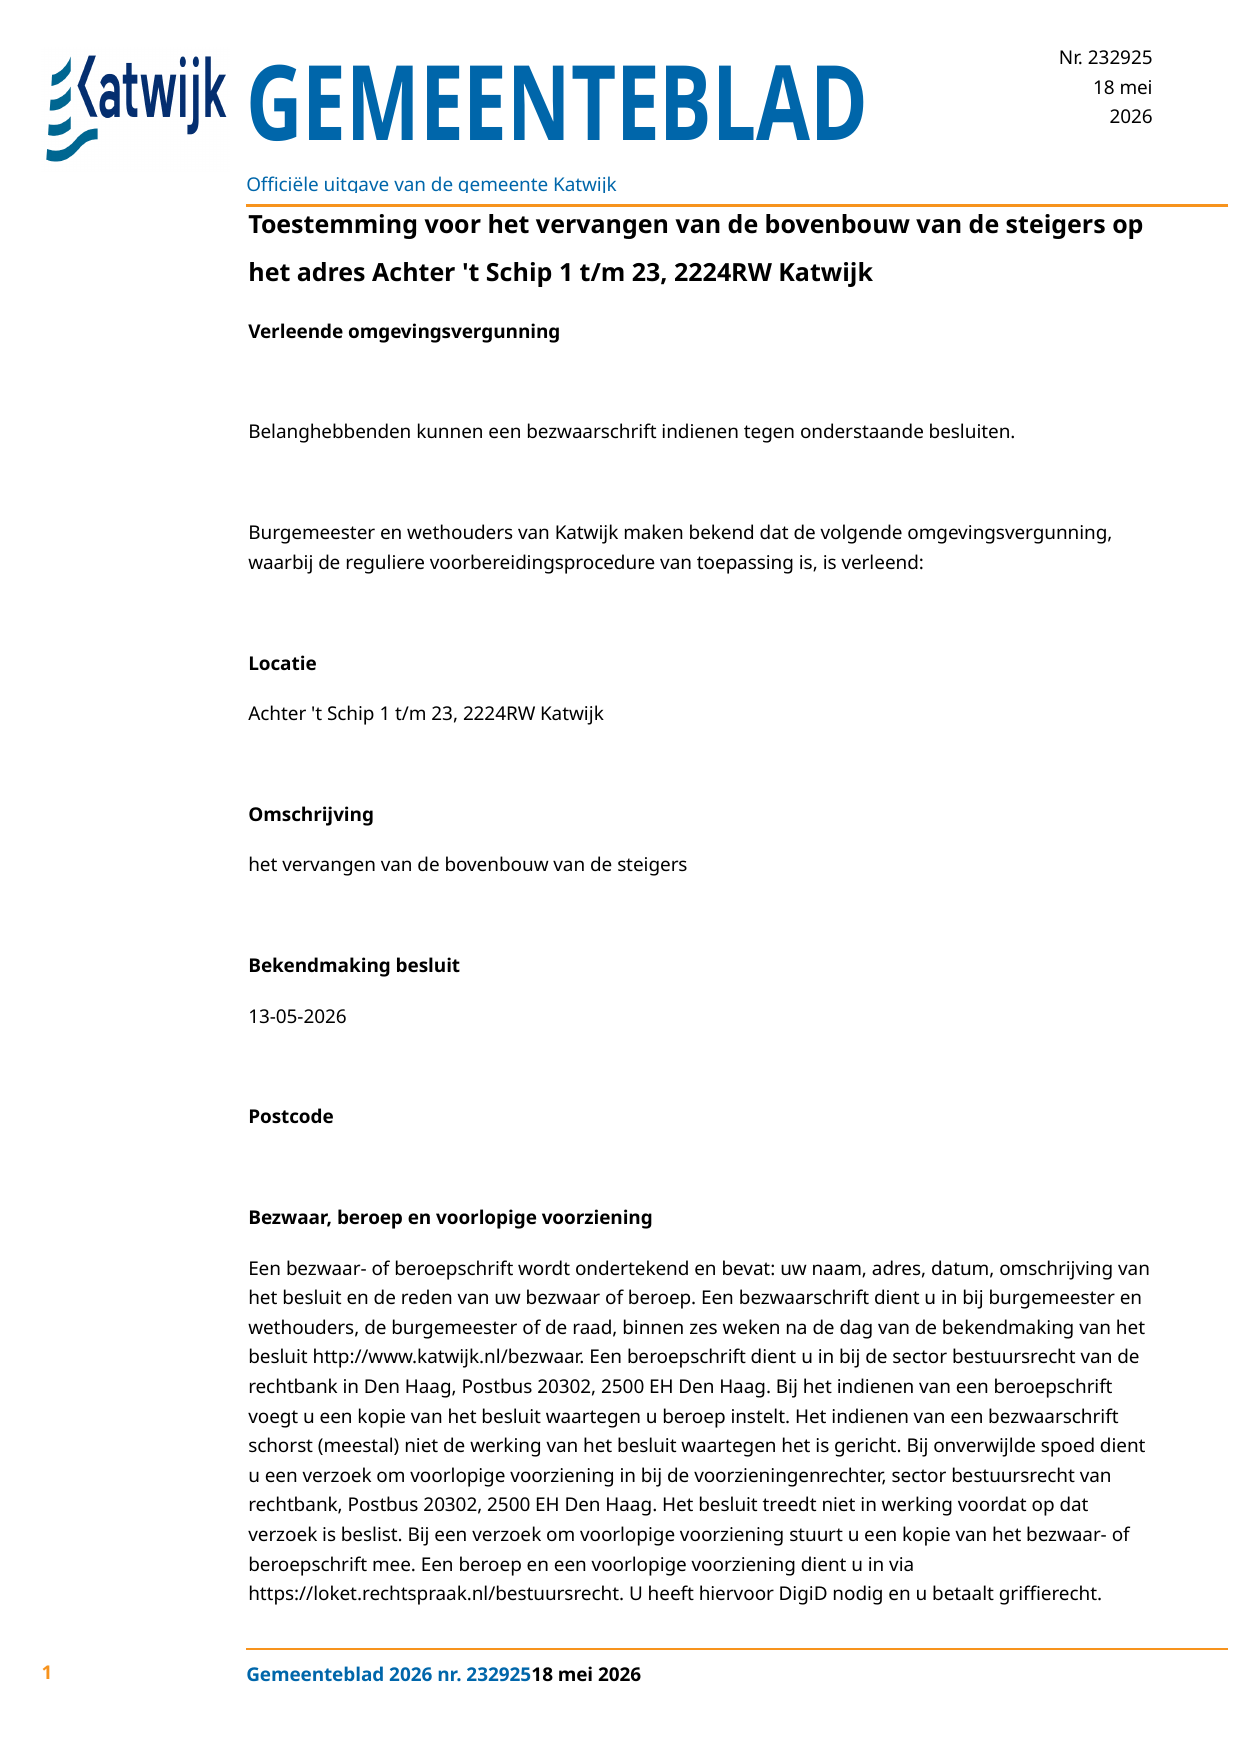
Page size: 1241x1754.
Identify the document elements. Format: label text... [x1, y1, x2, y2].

text 13-05-2026 [248, 1003, 1152, 1029]
text Toestemming voor het vervangen van de bovenbouw van de steigers op het adres Achter 't Schip 1 t/m 23, 2224RW Katwijk [248, 207, 1152, 288]
text Omschrijving [248, 801, 1152, 827]
text Verleende omgevingsvergunning [248, 318, 1152, 344]
text Postcode [248, 1104, 1152, 1129]
text Burgemeester en wethouders van Katwijk maken bekend dat de volgende omgevingsvergunning, waarbij de reguliere voorbereidingsprocedure van toepassing is, is verleend: [248, 519, 1152, 575]
text Bezwaar, beroep en voorlopige voorziening [248, 1204, 1152, 1230]
text Locatie [248, 650, 1152, 676]
picture [41, 47, 231, 172]
text Een bezwaar- of beroepschrift wordt ondertekend en bevat: uw naam, adres, datum, omschrijving van het besluit en de reden van uw bezwaar of beroep. Een bezwaarschrift dient u in bij burgemeester en wethouders, de burgemeester of de raad, binnen zes weken na de dag van de bekendmaking van het besluit http://www.katwijk.nl/bezwaar. Een beroepschrift dient u in bij de sector bestuursrecht van de rechtbank in Den Haag, Postbus 20302, 2500 EH Den Haag. Bij het indienen van een beroepschrift voegt u een kopie van het besluit waartegen u beroep instelt. Het indienen van een bezwaarschrift schorst (meestal) niet de werking van het besluit waartegen het is gericht. Bij onverwijlde spoed dient u een verzoek om voorlopige voorziening in bij de voorzieningenrechter, sector bestuursrecht van rechtbank, Postbus 20302, 2500 EH Den Haag. Het besluit treedt niet in werking voordat op dat verzoek is beslist. Bij een verzoek om voorlopige voorziening stuurt u een kopie van het bezwaar- of beroepschrift mee. Een beroep en een voorlopige voorziening dient u in via https://loket.rechtspraak.nl/bestuursrecht. U heeft hiervoor DigiD nodig en u betaalt griffierecht. [248, 1255, 1152, 1606]
text het vervangen van de bovenbouw van de steigers [248, 852, 1152, 877]
text Bekendmaking besluit [248, 952, 1152, 978]
text Belanghebbenden kunnen een bezwaarschrift indienen tegen onderstaande besluiten. [248, 419, 1152, 444]
text Achter 't Schip 1 t/m 23, 2224RW Katwijk [248, 700, 1152, 726]
